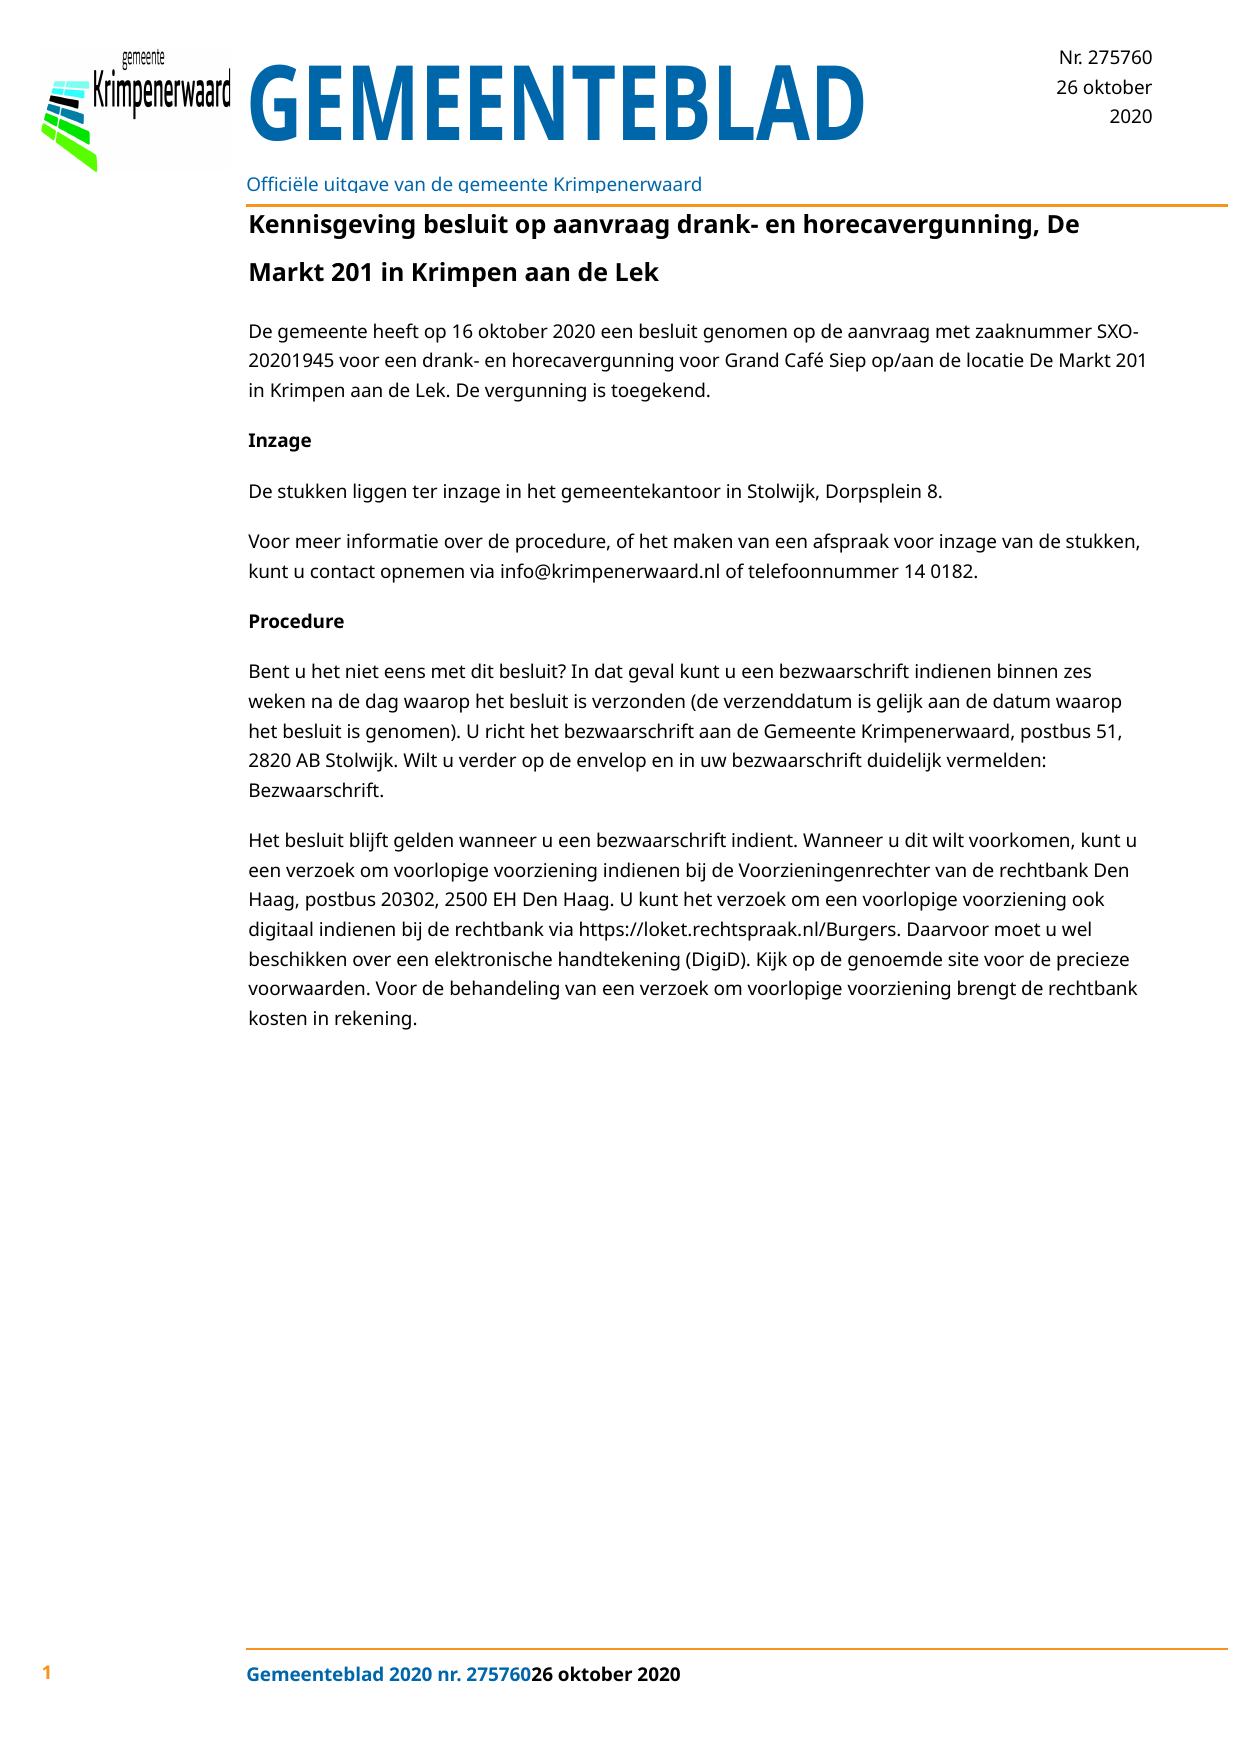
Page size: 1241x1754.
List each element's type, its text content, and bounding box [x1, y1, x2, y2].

text De stukken liggen ter inzage in het gemeentekantoor in Stolwijk, Dorpsplein 8. [248, 478, 1152, 504]
text Het besluit blijft gelden wanneer u een bezwaarschrift indient. Wanneer u dit wilt voorkomen, kunt u een verzoek om voorlopige voorziening indienen bij de Voorzieningenrechter van de rechtbank Den Haag, postbus 20302, 2500 EH Den Haag. U kunt het verzoek om een voorlopige voorziening ook digitaal indienen bij de rechtbank via https://loket.rechtspraak.nl/Burgers. Daarvoor moet u wel beschikken over een elektronische handtekening (DigiD). Kijk op de genoemde site voor de precieze voorwaarden. Voor de behandeling van een verzoek om voorlopige voorziening brengt de rechtbank kosten in rekening. [248, 827, 1152, 1031]
text Bent u het niet eens met dit besluit? In dat geval kunt u een bezwaarschrift indienen binnen zes weken na de dag waarop het besluit is verzonden (de verzenddatum is gelijk aan de datum waarop het besluit is genomen). U richt het bezwaarschrift aan de Gemeente Krimpenerwaard, postbus 51, 2820 AB Stolwijk. Wilt u verder op de envelop en in uw bezwaarschrift duidelijk vermelden: Bezwaarschrift. [248, 659, 1152, 803]
text Voor meer informatie over de procedure, of het maken van een afspraak voor inzage van de stukken, kunt u contact opnemen via info@krimpenerwaard.nl of telefoonnummer 14 0182. [248, 528, 1152, 584]
text Procedure [248, 608, 1152, 634]
text Kennisgeving besluit op aanvraag drank- en horecavergunning, De Markt 201 in Krimpen aan de Lek [248, 207, 1152, 288]
text Inzage [248, 427, 1152, 453]
picture [41, 47, 231, 172]
text De gemeente heeft op 16 oktober 2020 een besluit genomen op de aanvraag met zaaknummer SXO-20201945 voor een drank- en horecavergunning voor Grand Café Siep op/aan de locatie De Markt 201 in Krimpen aan de Lek. De vergunning is toegekend. [248, 318, 1152, 403]
